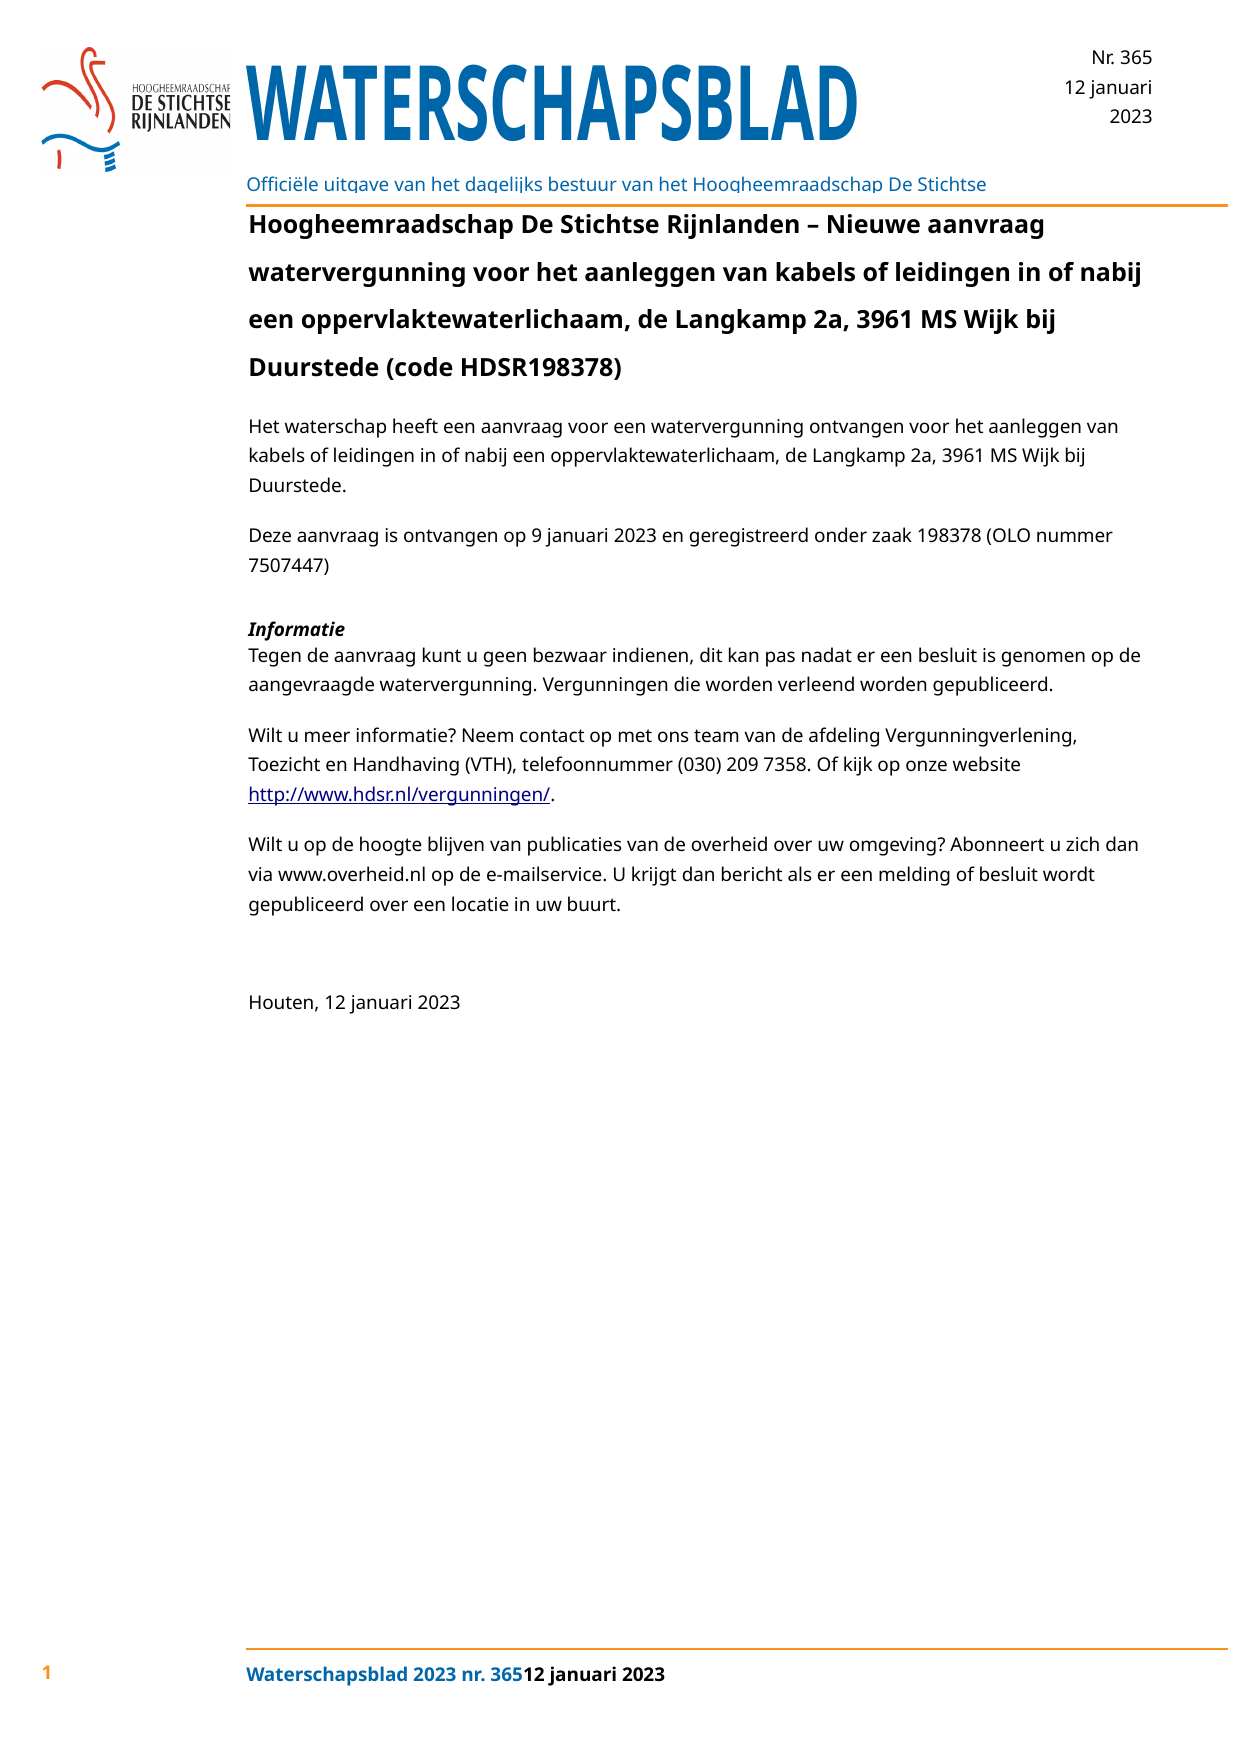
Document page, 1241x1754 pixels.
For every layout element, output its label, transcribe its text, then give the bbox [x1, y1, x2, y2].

text Hoogheemraadschap De Stichtse Rijnlanden – Nieuwe aanvraag watervergunning voor het aanleggen van kabels of leidingen in of nabij een oppervlaktewaterlichaam, de Langkamp 2a, 3961 MS Wijk bij Duurstede (code HDSR198378) [248, 207, 1152, 384]
picture [41, 47, 231, 172]
text Wilt u meer informatie? Neem contact op met ons team van de afdeling Vergunningverlening, Toezicht en Handhaving (VTH), telefoonnummer (030) 209 7358. Of kijk op onze website http://www.hdsr.nl/vergunningen/. [248, 722, 1152, 807]
text Wilt u op de hoogte blijven van publicaties van de overheid over uw omgeving? Abonneert u zich dan via www.overheid.nl op de e-mailservice. U krijgt dan bericht als er een melding of besluit wordt gepubliceerd over een locatie in uw buurt. [248, 832, 1152, 916]
text Houten, 12 januari 2023 [248, 989, 1152, 1015]
text Tegen de aanvraag kunt u geen bezwaar indienen, dit kan pas nadat er een besluit is genomen op de aangevraagde watervergunning. Vergunningen die worden verleend worden gepubliceerd. [248, 642, 1152, 697]
text Informatie [248, 616, 1152, 642]
text Het waterschap heeft een aanvraag voor een watervergunning ontvangen voor het aanleggen van kabels of leidingen in of nabij een oppervlaktewaterlichaam, de Langkamp 2a, 3961 MS Wijk bij Duurstede. [248, 413, 1152, 498]
text Deze aanvraag is ontvangen op 9 januari 2023 en geregistreerd onder zaak 198378 (OLO nummer 7507447) [248, 523, 1152, 578]
